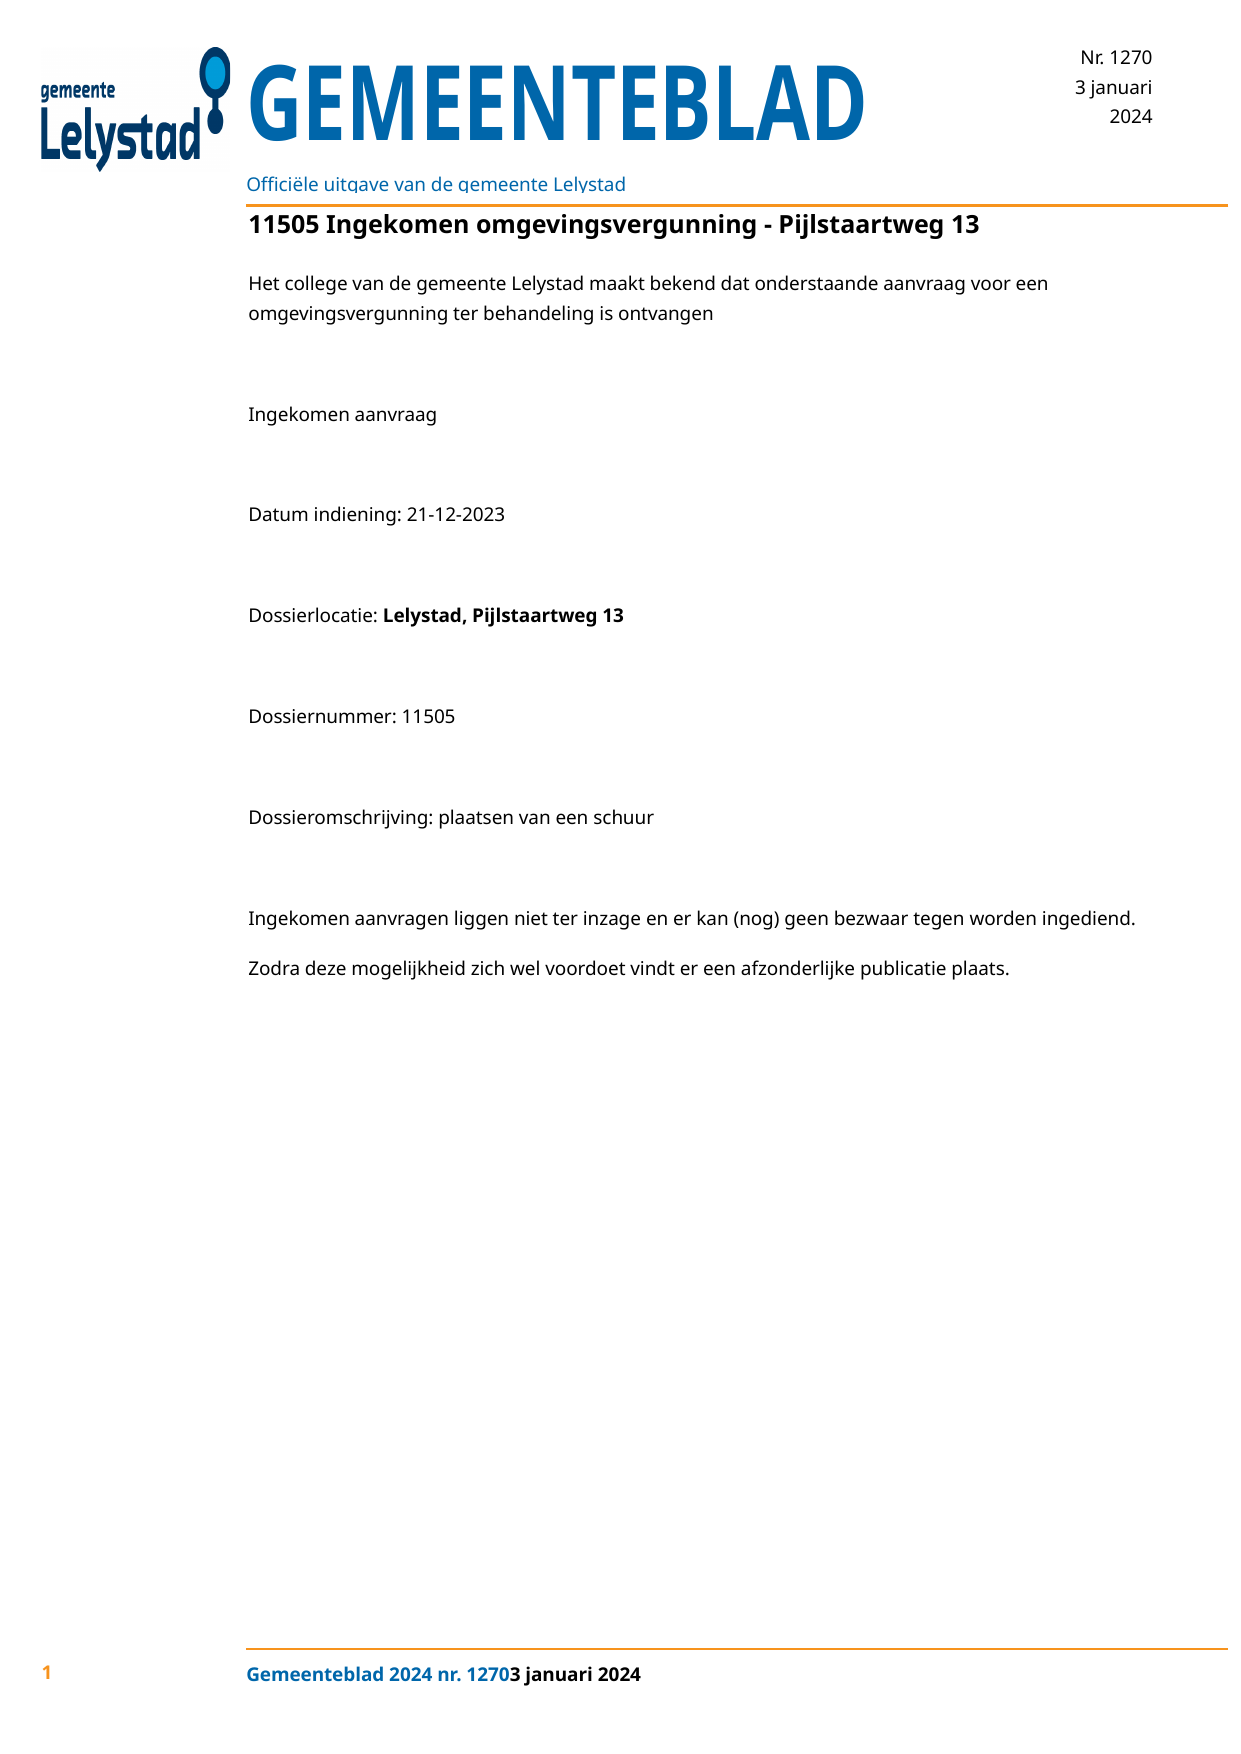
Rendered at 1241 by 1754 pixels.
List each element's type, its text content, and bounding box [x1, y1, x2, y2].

text Ingekomen aanvraag [248, 401, 1152, 426]
text 11505 Ingekomen omgevingsvergunning - Pijlstaartweg 13 [248, 207, 1152, 241]
text Ingekomen aanvragen liggen niet ter inzage en er kan (nog) geen bezwaar tegen worden ingediend. [248, 905, 1152, 931]
text Het college van de gemeente Lelystad maakt bekend dat onderstaande aanvraag voor een omgevingsvergunning ter behandeling is ontvangen [248, 270, 1152, 326]
text Dossiernummer: 11505 [248, 703, 1152, 729]
text Datum indiening: 21-12-2023 [248, 502, 1152, 527]
text Dossierlocatie: Lelystad, Pijlstaartweg 13 [248, 602, 1152, 628]
text Dossieromschrijving: plaatsen van een schuur [248, 804, 1152, 830]
picture [41, 47, 231, 172]
text Zodra deze mogelijkheid zich wel voordoet vindt er een afzonderlijke publicatie plaats. [248, 955, 1152, 981]
